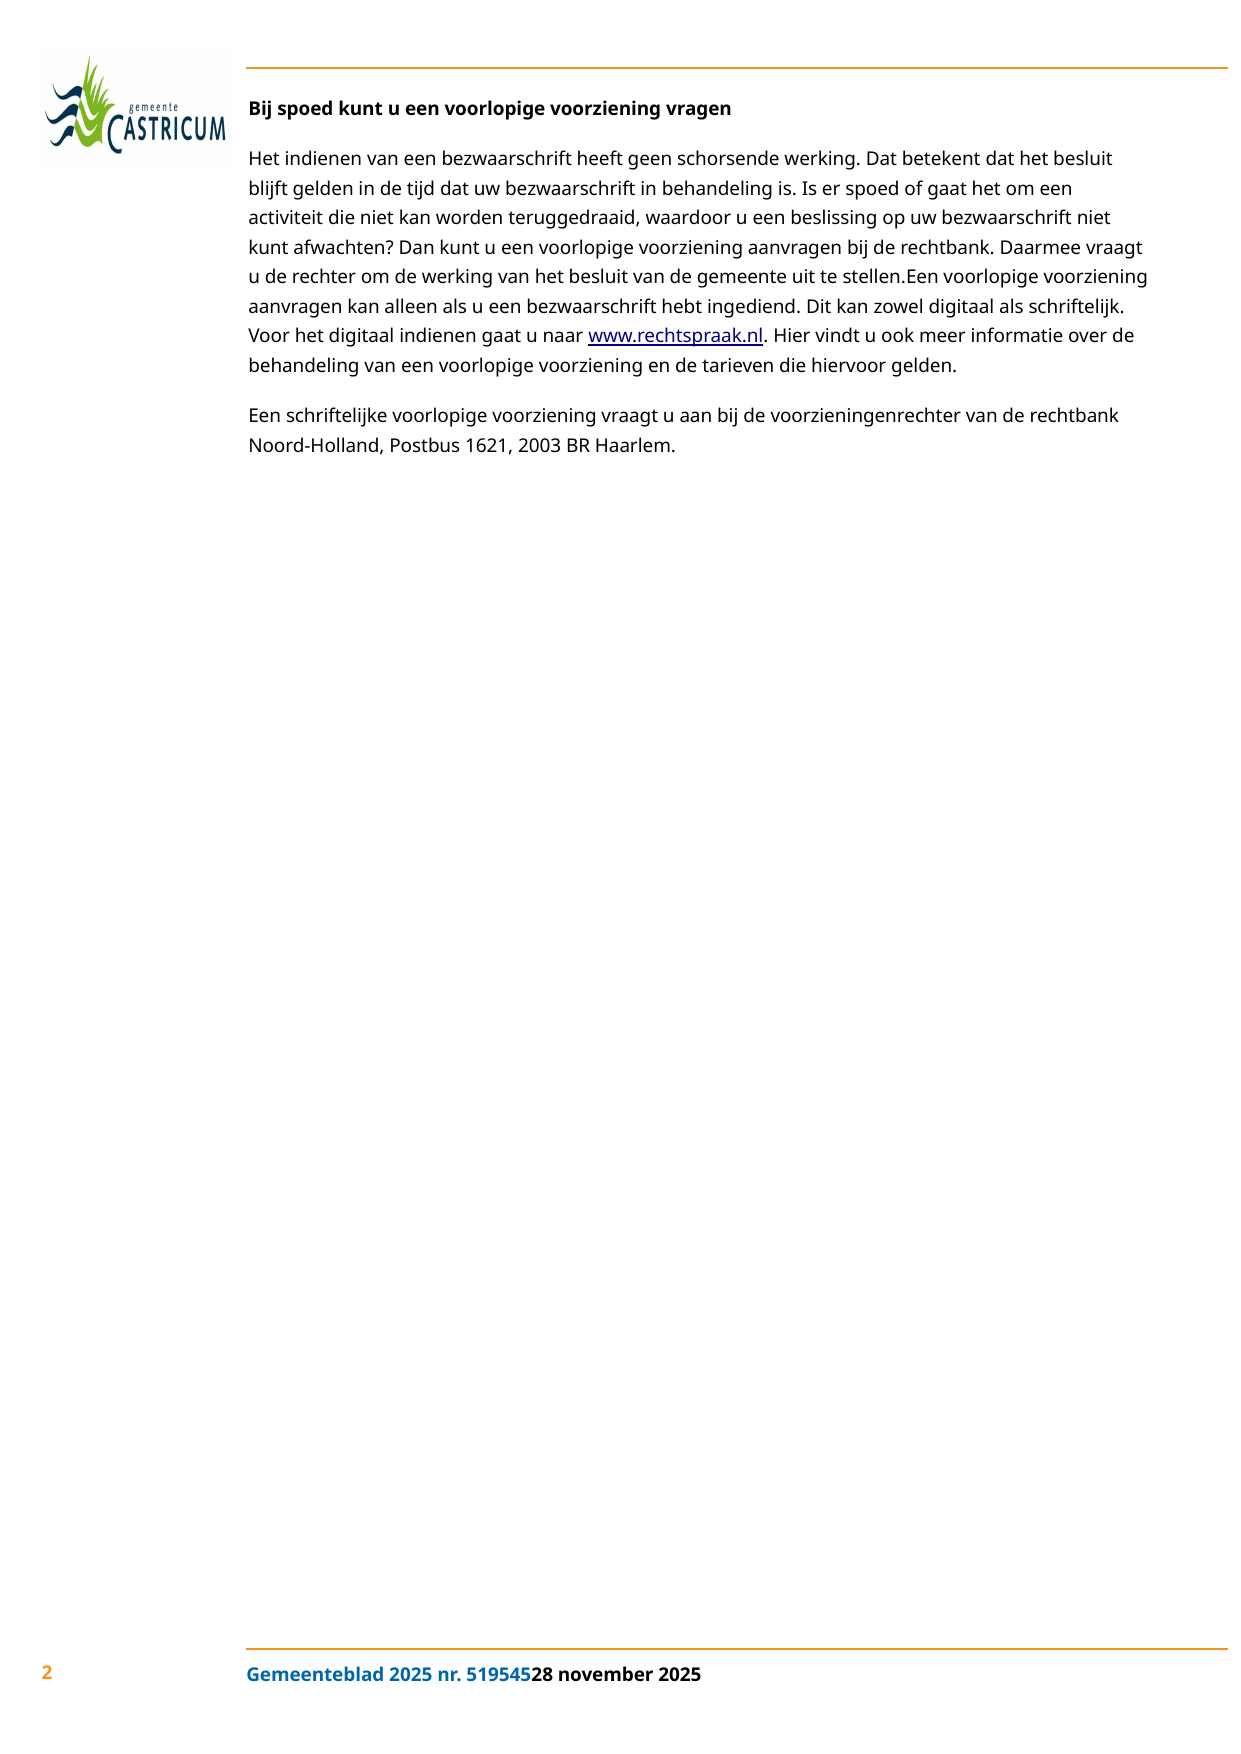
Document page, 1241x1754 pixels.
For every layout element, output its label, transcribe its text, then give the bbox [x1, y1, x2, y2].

picture [41, 47, 231, 172]
text Bij spoed kunt u een voorlopige voorziening vragen [248, 95, 1152, 121]
text Een schriftelijke voorlopige voorziening vraagt u aan bij de voorzieningenrechter van de rechtbank Noord-Holland, Postbus 1621, 2003 BR Haarlem. [248, 403, 1152, 458]
text Het indienen van een bezwaarschrift heeft geen schorsende werking. Dat betekent dat het besluit blijft gelden in de tijd dat uw bezwaarschrift in behandeling is. Is er spoed of gaat het om een activiteit die niet kan worden teruggedraaid, waardoor u een beslissing op uw bezwaarschrift niet kunt afwachten? Dan kunt u een voorlopige voorziening aanvragen bij de rechtbank. Daarmee vraagt u de rechter om de werking van het besluit van de gemeente uit te stellen.Een voorlopige voorziening aanvragen kan alleen als u een bezwaarschrift hebt ingediend. Dit kan zowel digitaal als schriftelijk. Voor het digitaal indienen gaat u naar www.rechtspraak.nl. Hier vindt u ook meer informatie over de behandeling van een voorlopige voorziening en de tarieven die hiervoor gelden. [248, 145, 1152, 378]
